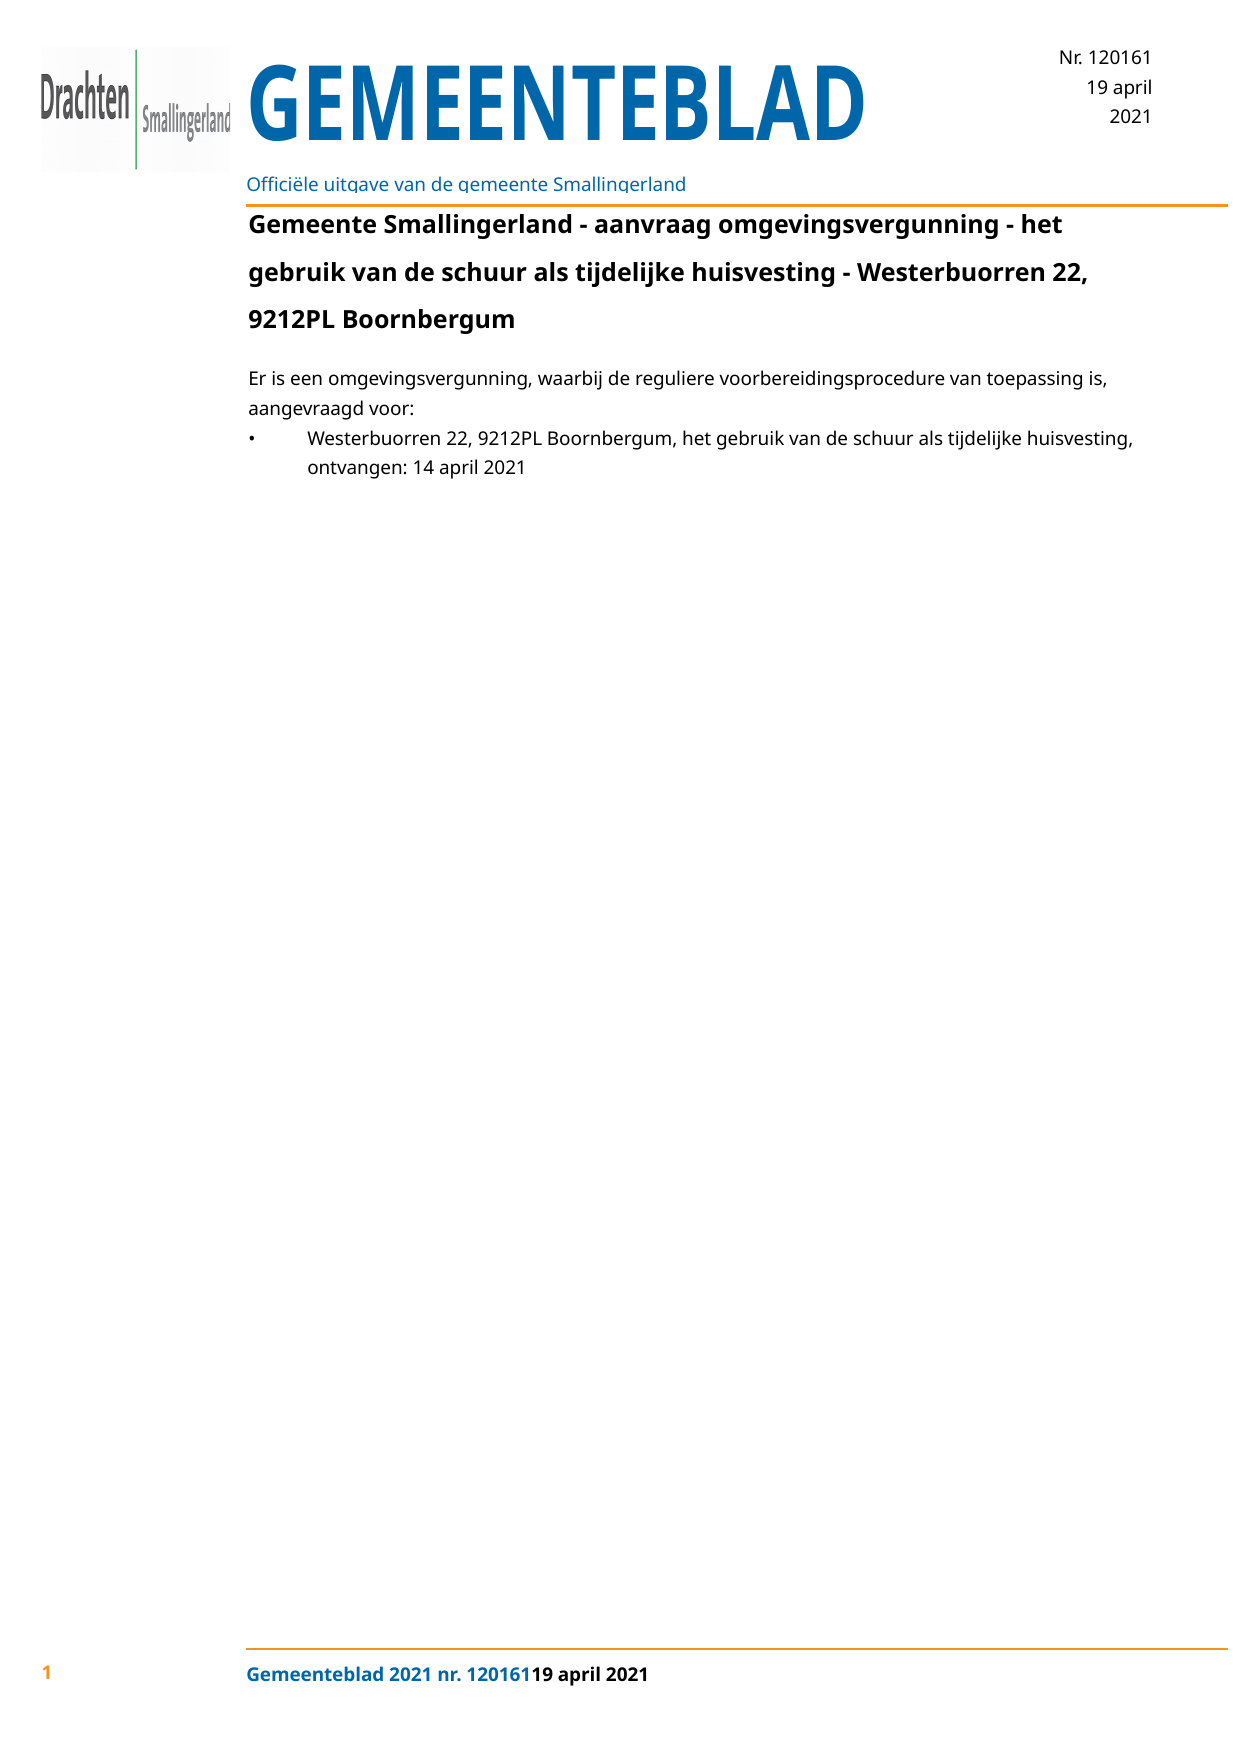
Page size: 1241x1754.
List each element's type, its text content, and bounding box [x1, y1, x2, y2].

text Er is een omgevingsvergunning, waarbij de reguliere voorbereidingsprocedure van toepassing is, aangevraagd voor: [248, 366, 1152, 421]
picture [41, 47, 231, 172]
list Westerbuorren 22, 9212PL Boornbergum, het gebruik van de schuur als tijdelijke huisvesting, ontvangen: 14 april 2021 [248, 425, 1152, 480]
text Gemeente Smallingerland - aanvraag omgevingsvergunning - het gebruik van de schuur als tijdelijke huisvesting - Westerbuorren 22, 9212PL Boornbergum [248, 207, 1152, 336]
